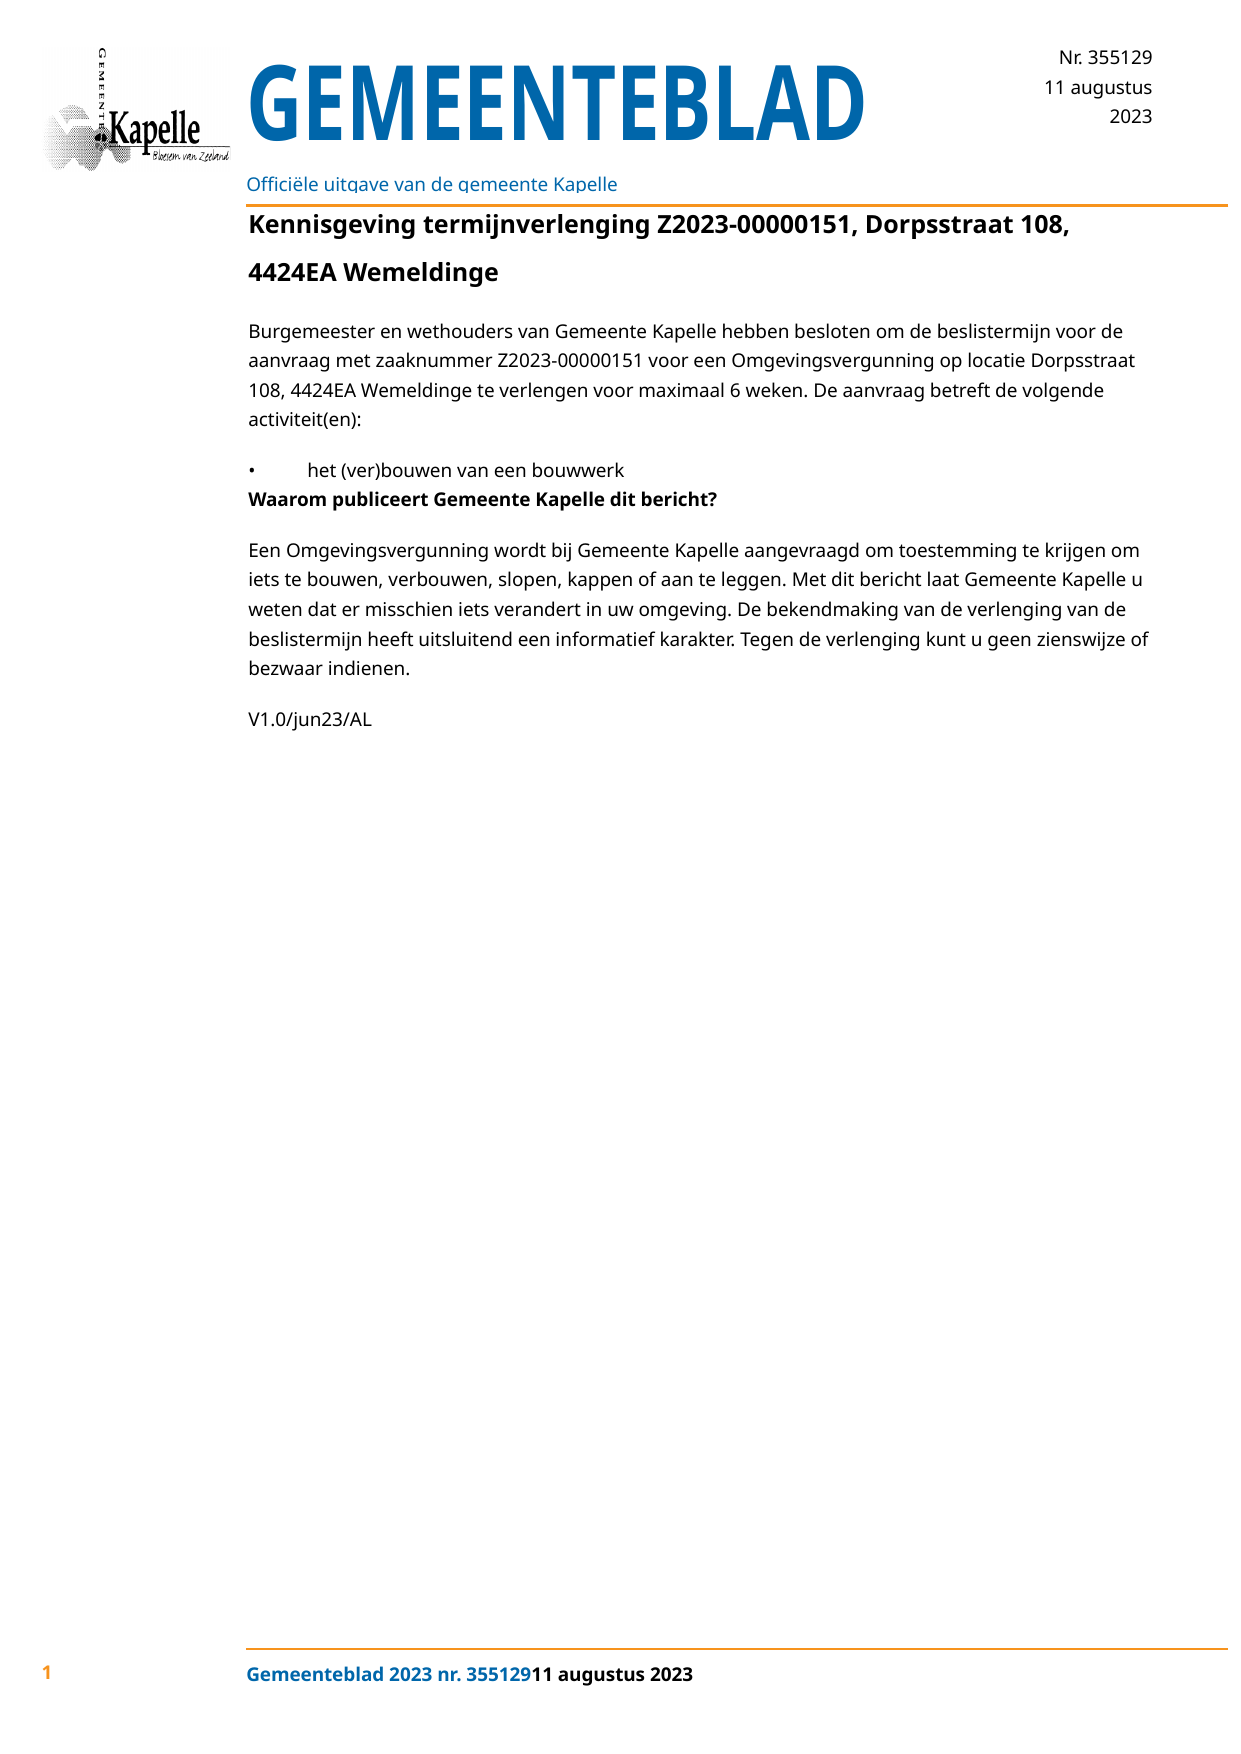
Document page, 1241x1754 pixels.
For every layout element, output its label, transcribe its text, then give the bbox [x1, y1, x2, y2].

list het (ver)bouwen van een bouwwerk [248, 457, 1152, 483]
picture [41, 47, 231, 172]
text Burgemeester en wethouders van Gemeente Kapelle hebben besloten om de beslistermijn voor de aanvraag met zaaknummer Z2023-00000151 voor een Omgevingsvergunning op locatie Dorpsstraat 108, 4424EA Wemeldinge te verlengen voor maximaal 6 weken. De aanvraag betreft de volgende activiteit(en): [248, 318, 1152, 432]
text V1.0/jun23/AL [248, 706, 1152, 732]
text Waarom publiceert Gemeente Kapelle dit bericht? [248, 487, 1152, 512]
text Kennisgeving termijnverlenging Z2023-00000151, Dorpsstraat 108, 4424EA Wemeldinge [248, 207, 1152, 288]
text Een Omgevingsvergunning wordt bij Gemeente Kapelle aangevraagd om toestemming te krijgen om iets te bouwen, verbouwen, slopen, kappen of aan te leggen. Met dit bericht laat Gemeente Kapelle u weten dat er misschien iets verandert in uw omgeving. De bekendmaking van de verlenging van de beslistermijn heeft uitsluitend een informatief karakter. Tegen de verlenging kunt u geen zienswijze of bezwaar indienen. [248, 537, 1152, 681]
